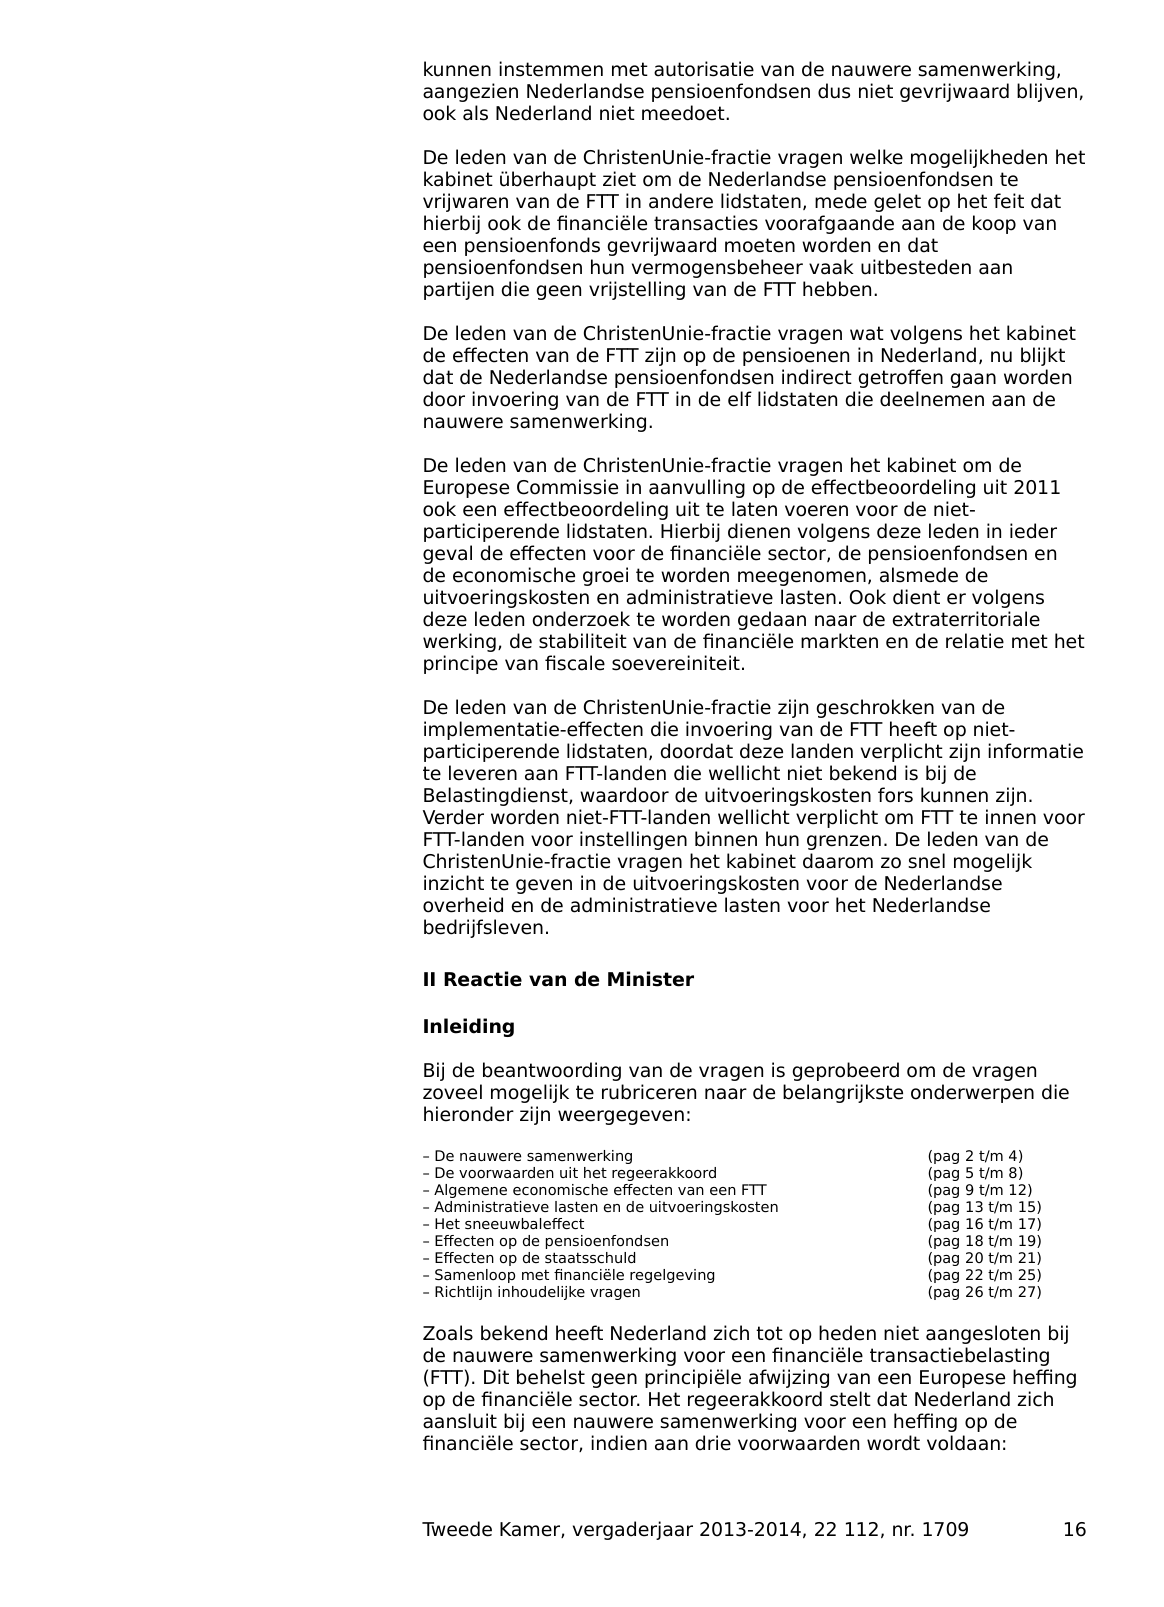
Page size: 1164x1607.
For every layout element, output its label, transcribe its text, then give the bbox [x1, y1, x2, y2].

table_cell – Algemene economische effecten van een FTT [422, 1182, 921, 1199]
text De leden van de ChristenUnie-fractie vragen het kabinet om de Europese Commissie in aanvulling op de effectbeoordeling uit 2011 ook een effectbeoordeling uit te laten voeren voor de niet-participerende lidstaten. Hierbij dienen volgens deze leden in ieder geval de effecten voor de financiële sector, de pensioenfondsen en de economische groei te worden meegenomen, alsmede de uitvoeringskosten en administratieve lasten. Ook dient er volgens deze leden onderzoek te worden gedaan naar de extraterritoriale werking, de stabiliteit van de financiële markten en de relatie met het principe van fiscale soevereiniteit. [422, 455, 1087, 675]
subtitle Inleiding [422, 1016, 1087, 1038]
table_cell (pag 20 t/m 21) [921, 1250, 1087, 1267]
text Bij de beantwoording van de vragen is geprobeerd om de vragen zoveel mogelijk te rubriceren naar de belangrijkste onderwerpen die hieronder zijn weergegeven: [422, 1060, 1087, 1126]
table_cell (pag 9 t/m 12) [921, 1182, 1087, 1199]
table_cell (pag 13 t/m 15) [921, 1199, 1087, 1216]
text kunnen instemmen met autorisatie van de nauwere samenwerking, aangezien Nederlandse pensioenfondsen dus niet gevrijwaard blijven, ook als Nederland niet meedoet. [422, 59, 1087, 125]
table_header – De nauwere samenwerking [422, 1148, 921, 1165]
table_cell – Het sneeuwbaleffect [422, 1216, 921, 1233]
table_cell (pag 18 t/m 19) [921, 1233, 1087, 1250]
table_cell (pag 5 t/m 8) [921, 1165, 1087, 1182]
table_cell (pag 26 t/m 27) [921, 1284, 1087, 1301]
table_header (pag 2 t/m 4) [921, 1148, 1087, 1165]
text De leden van de ChristenUnie-fractie vragen wat volgens het kabinet de effecten van de FTT zijn op de pensioenen in Nederland, nu blijkt dat de Nederlandse pensioenfondsen indirect getroffen gaan worden door invoering van de FTT in de elf lidstaten die deelnemen aan de nauwere samenwerking. [422, 323, 1087, 433]
table_cell – De voorwaarden uit het regeerakkoord [422, 1165, 921, 1182]
text De leden van de ChristenUnie-fractie vragen welke mogelijkheden het kabinet überhaupt ziet om de Nederlandse pensioenfondsen te vrijwaren van de FTT in andere lidstaten, mede gelet op het feit dat hierbij ook de financiële transacties voorafgaande aan de koop van een pensioenfonds gevrijwaard moeten worden en dat pensioenfondsen hun vermogensbeheer vaak uitbesteden aan partijen die geen vrijstelling van de FTT hebben. [422, 147, 1087, 301]
table_cell – Effecten op de staatsschuld [422, 1250, 921, 1267]
table_cell – Samenloop met financiële regelgeving [422, 1267, 921, 1284]
table_cell (pag 16 t/m 17) [921, 1216, 1087, 1233]
text Zoals bekend heeft Nederland zich tot op heden niet aangesloten bij de nauwere samenwerking voor een financiële transactiebelasting (FTT). Dit behelst geen principiële afwijzing van een Europese heffing op de financiële sector. Het regeerakkoord stelt dat Nederland zich aansluit bij een nauwere samenwerking voor een heffing op de financiële sector, indien aan drie voorwaarden wordt voldaan: [422, 1323, 1087, 1455]
table_cell – Effecten op de pensioenfondsen [422, 1233, 921, 1250]
table_cell – Richtlijn inhoudelijke vragen [422, 1284, 921, 1301]
table_cell (pag 22 t/m 25) [921, 1267, 1087, 1284]
text De leden van de ChristenUnie-fractie zijn geschrokken van de implementatie-effecten die invoering van de FTT heeft op niet-participerende lidstaten, doordat deze landen verplicht zijn informatie te leveren aan FTT-landen die wellicht niet bekend is bij de Belastingdienst, waardoor de uitvoeringskosten fors kunnen zijn. Verder worden niet-FTT-landen wellicht verplicht om FTT te innen voor FTT-landen voor instellingen binnen hun grenzen. De leden van de ChristenUnie-fractie vragen het kabinet daarom zo snel mogelijk inzicht te geven in de uitvoeringskosten voor de Nederlandse overheid en de administratieve lasten voor het Nederlandse bedrijfsleven. [422, 697, 1087, 939]
subtitle II Reactie van de Minister [422, 969, 1087, 991]
table_cell – Administratieve lasten en de uitvoeringskosten [422, 1199, 921, 1216]
